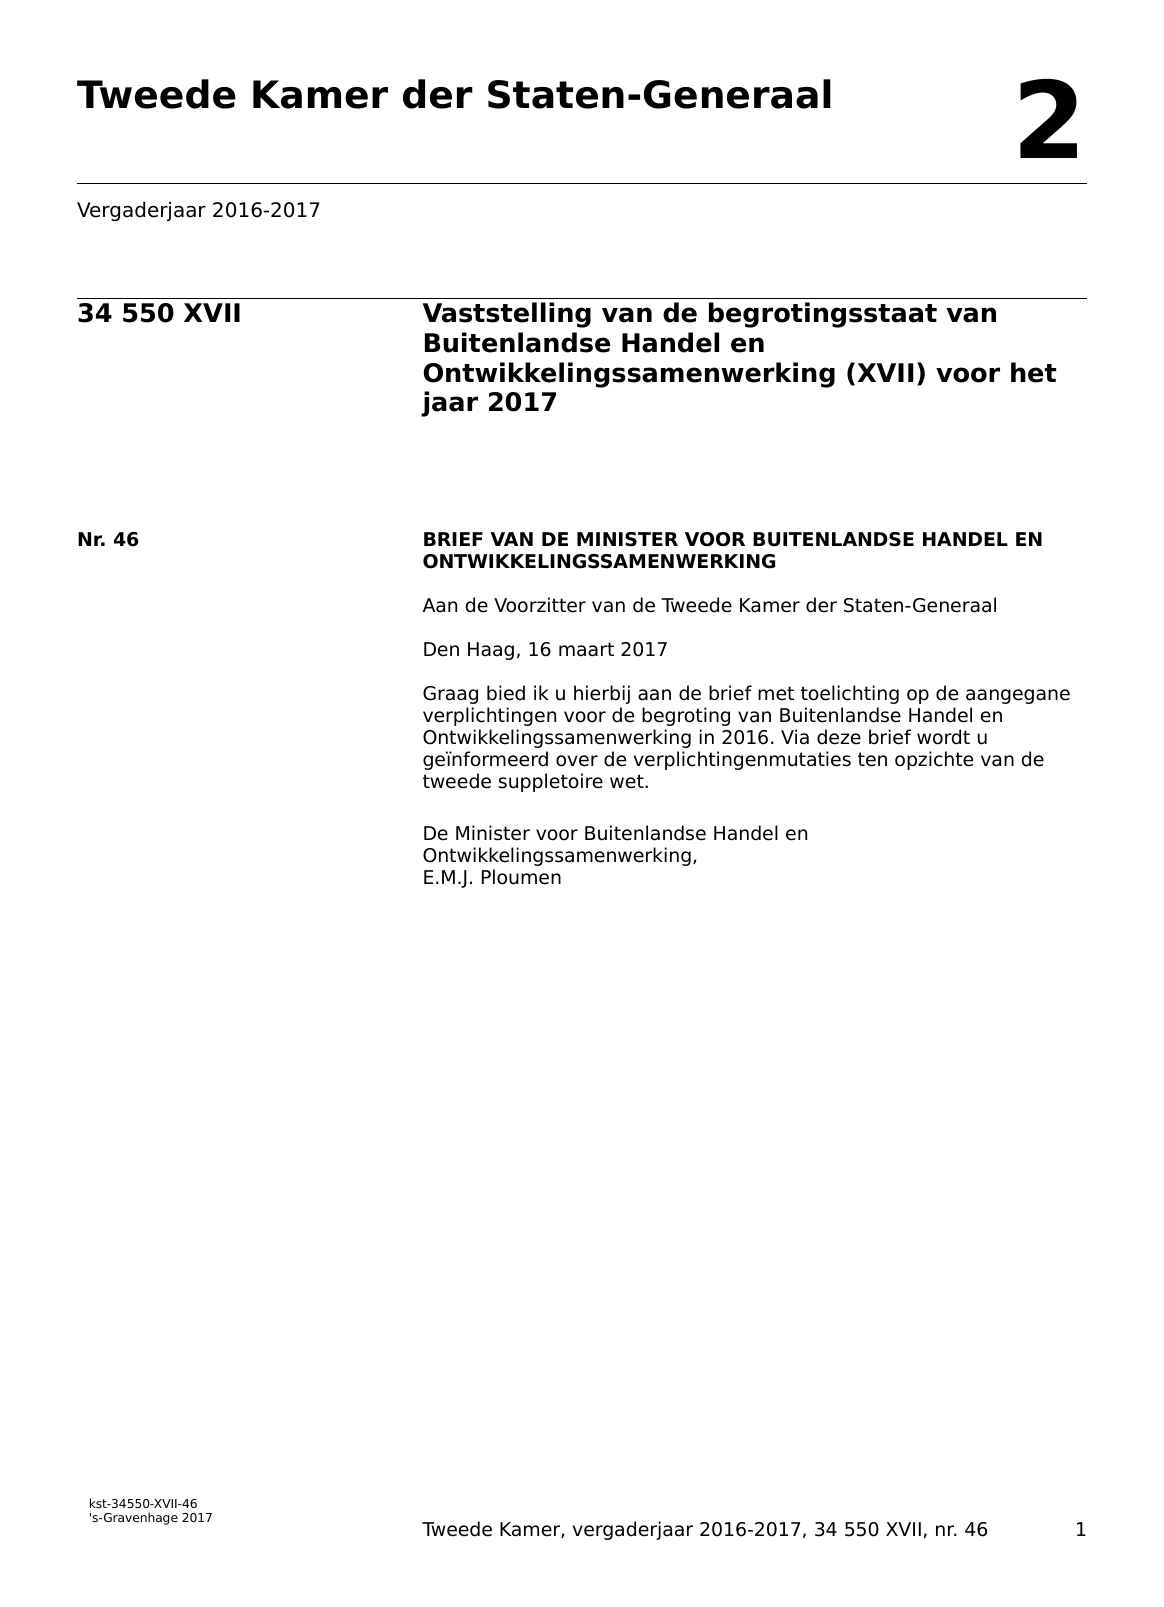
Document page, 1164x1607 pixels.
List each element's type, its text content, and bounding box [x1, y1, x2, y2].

subtitle 34 550 XVII Vaststelling van de begrotingsstaat van Buitenlandse Handel en Ontwikkelingssamenwerking (XVII) voor het jaar 2017 [77, 299, 1087, 418]
table_cell Vergaderjaar 2016-2017 [77, 184, 1087, 298]
text De Minister voor Buitenlandse Handel en Ontwikkelingssamenwerking, E.M.J. Ploumen [422, 823, 1087, 889]
text 's-Gravenhage 2017 [88, 1511, 323, 1525]
text Den Haag, 16 maart 2017 [422, 639, 1087, 661]
table_header Tweede Kamer der Staten-Generaal [77, 59, 886, 183]
text Aan de Voorzitter van de Tweede Kamer der Staten-Generaal [422, 595, 1087, 617]
text kst-34550-XVII-46 [88, 1497, 323, 1511]
table_header 2 [886, 59, 1087, 183]
text Graag bied ik u hierbij aan de brief met toelichting op de aangegane verplichtingen voor de begroting van Buitenlandse Handel en Ontwikkelingssamenwerking in 2016. Via deze brief wordt u geïnformeerd over de verplichtingenmutaties ten opzichte van de tweede suppletoire wet. [422, 683, 1087, 793]
subtitle Nr. 46 BRIEF VAN DE MINISTER VOOR BUITENLANDSE HANDEL EN ONTWIKKELINGSSAMENWERKING [77, 529, 1087, 573]
